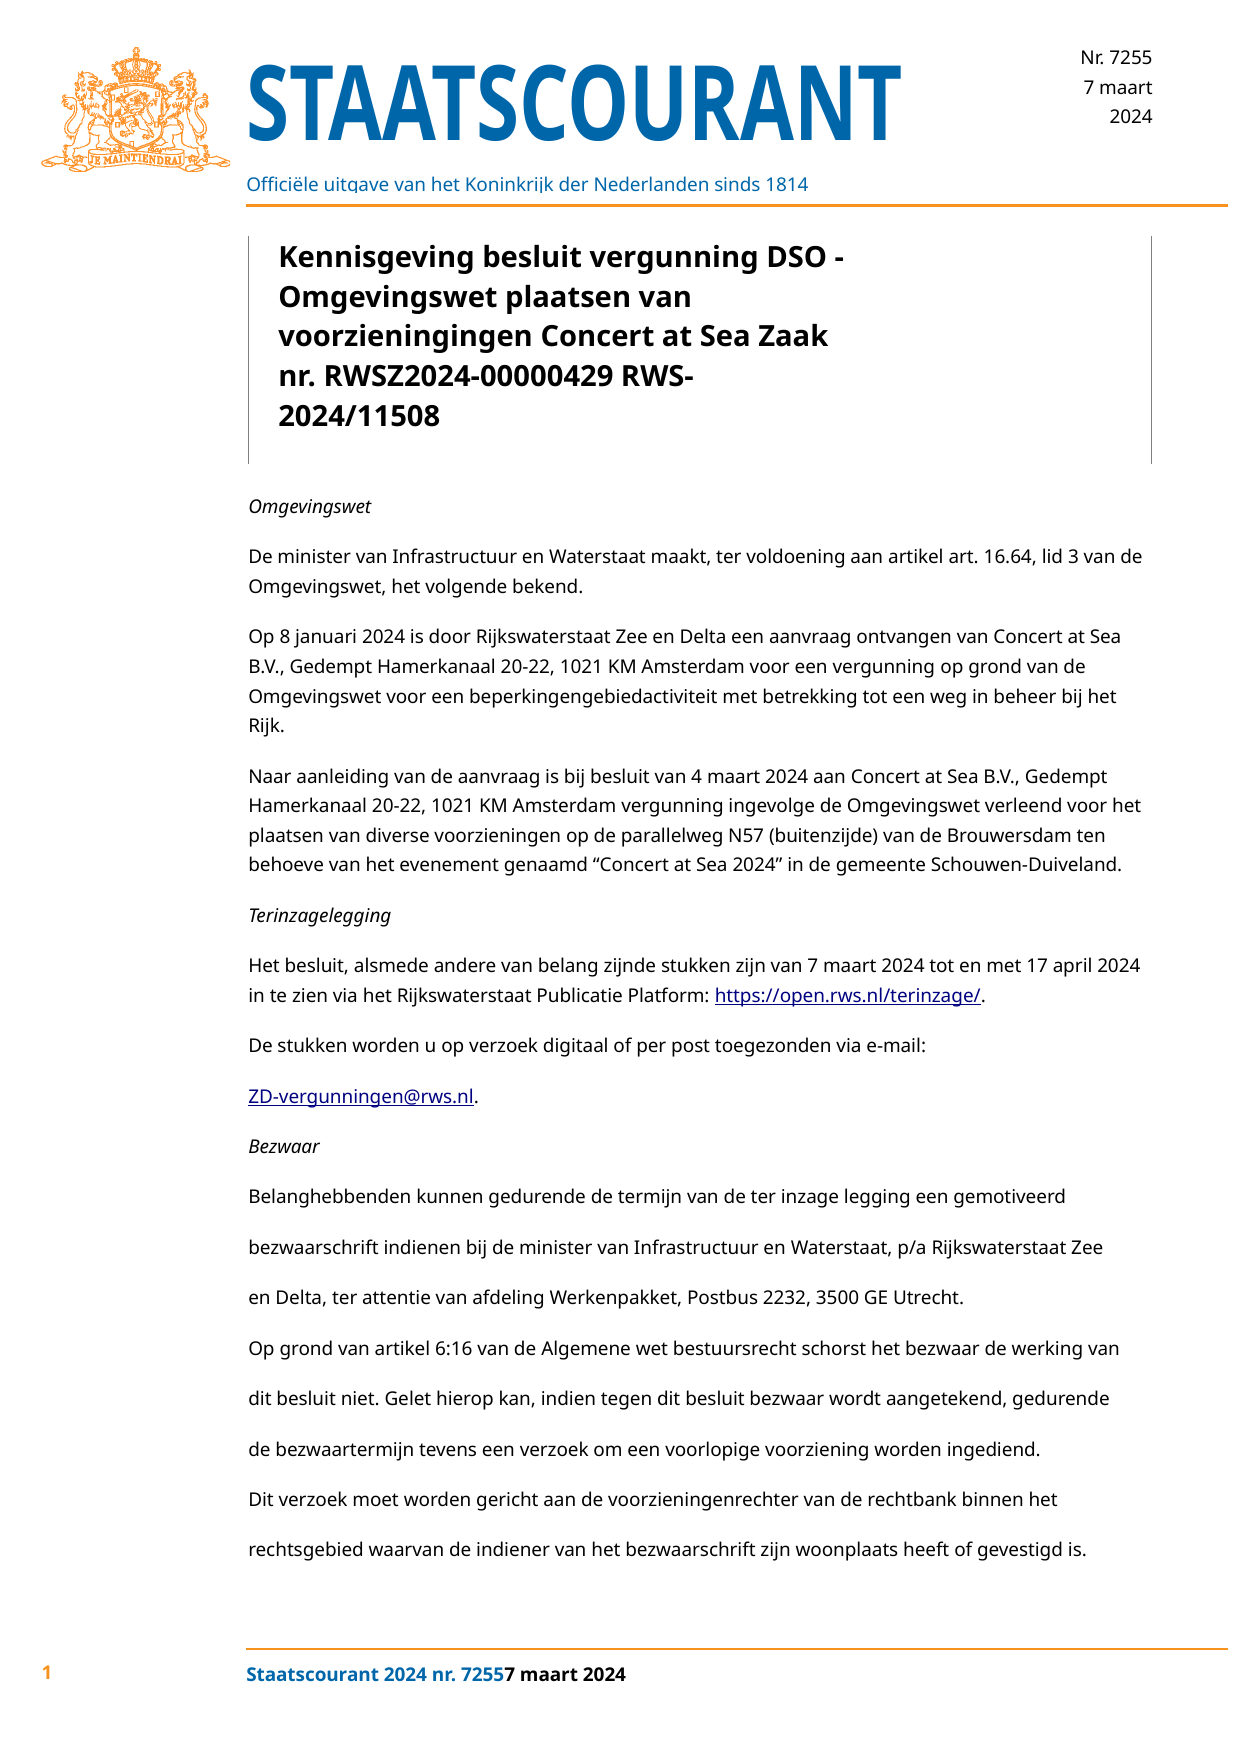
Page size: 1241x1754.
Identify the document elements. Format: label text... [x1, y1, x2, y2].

picture [41, 47, 231, 172]
table_header [850, 414, 1151, 464]
text Belanghebbenden kunnen gedurende de termijn van de ter inzage legging een gemotiveerd [248, 1184, 1152, 1209]
text en Delta, ter attentie van afdeling Werkenpakket, Postbus 2232, 3500 GE Utrecht. [248, 1284, 1152, 1310]
text De stukken worden u op verzoek digitaal of per post toegezonden via e-mail: [248, 1032, 1152, 1058]
text de bezwaartermijn tevens een verzoek om een voorlopige voorziening worden ingediend. [248, 1436, 1152, 1462]
text Op 8 januari 2024 is door Rijkswaterstaat Zee en Delta een aanvraag ontvangen van Concert at Sea B.V., Gedempt Hamerkanaal 20-22, 1021 KM Amsterdam voor een vergunning op grond van de Omgevingswet voor een beperkingengebiedactiviteit met betrekking tot een weg in beheer bij het Rijk. [248, 624, 1152, 738]
text Bezwaar [248, 1133, 1152, 1159]
text rechtsgebied waarvan de indiener van het bezwaarschrift zijn woonplaats heeft of gevestigd is. [248, 1537, 1152, 1562]
text Terinzagelegging [248, 902, 1152, 928]
text De minister van Infrastructuur en Waterstaat maakt, ter voldoening aan artikel art. 16.64, lid 3 van de Omgevingswet, het volgende bekend. [248, 544, 1152, 599]
text dit besluit niet. Gelet hierop kan, indien tegen dit besluit bezwaar wordt aangetekend, gedurende [248, 1385, 1152, 1411]
table_header [850, 236, 912, 413]
text Naar aanleiding van de aanvraag is bij besluit van 4 maart 2024 aan Concert at Sea B.V., Gedempt Hamerkanaal 20-22, 1021 KM Amsterdam vergunning ingevolge de Omgevingswet verleend voor het plaatsen van diverse voorzieningen op de parallelweg N57 (buitenzijde) van de Brouwersdam ten behoeve van het evenement genaamd “Concert at Sea 2024” in de gemeente Schouwen-Duiveland. [248, 763, 1152, 877]
table_header Kennisgeving besluit vergunning DSO - Omgevingswet plaatsen van voorzieningingen Concert at Sea Zaak nr. RWSZ2024-00000429 RWS-2024/11508 [249, 236, 850, 464]
picture [912, 236, 1090, 414]
text ZD-vergunningen@rws.nl. [248, 1083, 1152, 1109]
text Het besluit, alsmede andere van belang zijnde stukken zijn van 7 maart 2024 tot en met 17 april 2024 in te zien via het Rijkswaterstaat Publicatie Platform: https://open.rws.nl/terinzage/. [248, 952, 1152, 1008]
text bezwaarschrift indienen bij de minister van Infrastructuur en Waterstaat, p/a Rijkswaterstaat Zee [248, 1234, 1152, 1260]
text Op grond van artikel 6:16 van de Algemene wet bestuursrecht schorst het bezwaar de werking van [248, 1335, 1152, 1361]
text Dit verzoek moet worden gericht aan de voorzieningenrechter van de rechtbank binnen het [248, 1486, 1152, 1512]
text Omgevingswet [248, 493, 1152, 519]
table_header [1090, 236, 1151, 413]
